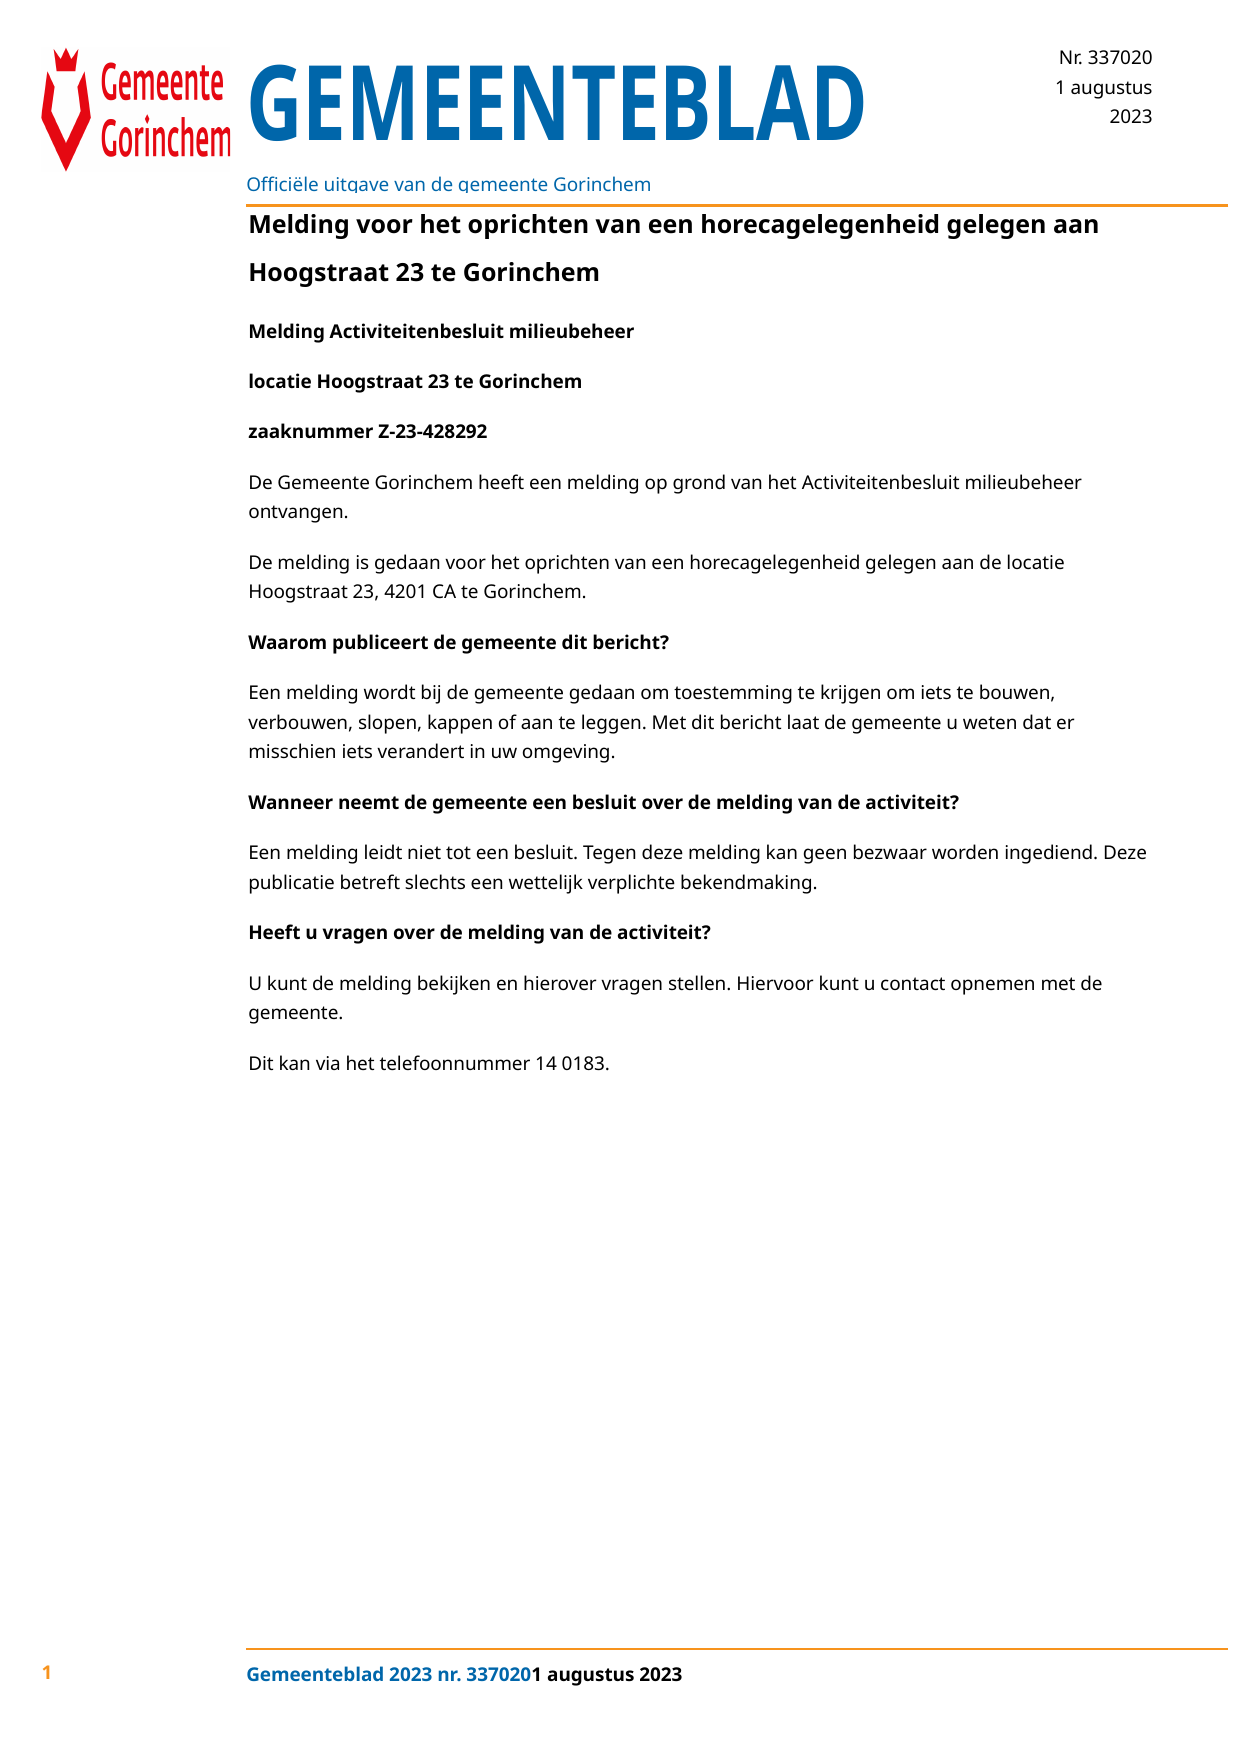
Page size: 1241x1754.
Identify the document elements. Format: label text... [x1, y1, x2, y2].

text Wanneer neemt de gemeente een besluit over de melding van de activiteit? [248, 789, 1152, 815]
text Waarom publiceert de gemeente dit bericht? [248, 629, 1152, 655]
text zaaknummer Z-23-428292 [248, 419, 1152, 444]
text Melding Activiteitenbesluit milieubeheer [248, 318, 1152, 344]
text Melding voor het oprichten van een horecagelegenheid gelegen aan Hoogstraat 23 te Gorinchem [248, 207, 1152, 288]
text Dit kan via het telefoonnummer 14 0183. [248, 1050, 1152, 1076]
text De melding is gedaan voor het oprichten van een horecagelegenheid gelegen aan de locatie Hoogstraat 23, 4201 CA te Gorinchem. [248, 549, 1152, 604]
text Een melding leidt niet tot een besluit. Tegen deze melding kan geen bezwaar worden ingediend. Deze publicatie betreft slechts een wettelijk verplichte bekendmaking. [248, 839, 1152, 895]
text U kunt de melding bekijken en hierover vragen stellen. Hiervoor kunt u contact opnemen met de gemeente. [248, 970, 1152, 1025]
text Heeft u vragen over de melding van de activiteit? [248, 919, 1152, 945]
text De Gemeente Gorinchem heeft een melding op grond van het Activiteitenbesluit milieubeheer ontvangen. [248, 469, 1152, 524]
text Een melding wordt bij de gemeente gedaan om toestemming te krijgen om iets te bouwen, verbouwen, slopen, kappen of aan te leggen. Met dit bericht laat de gemeente u weten dat er misschien iets verandert in uw omgeving. [248, 679, 1152, 764]
picture [41, 47, 231, 172]
text locatie Hoogstraat 23 te Gorinchem [248, 368, 1152, 394]
